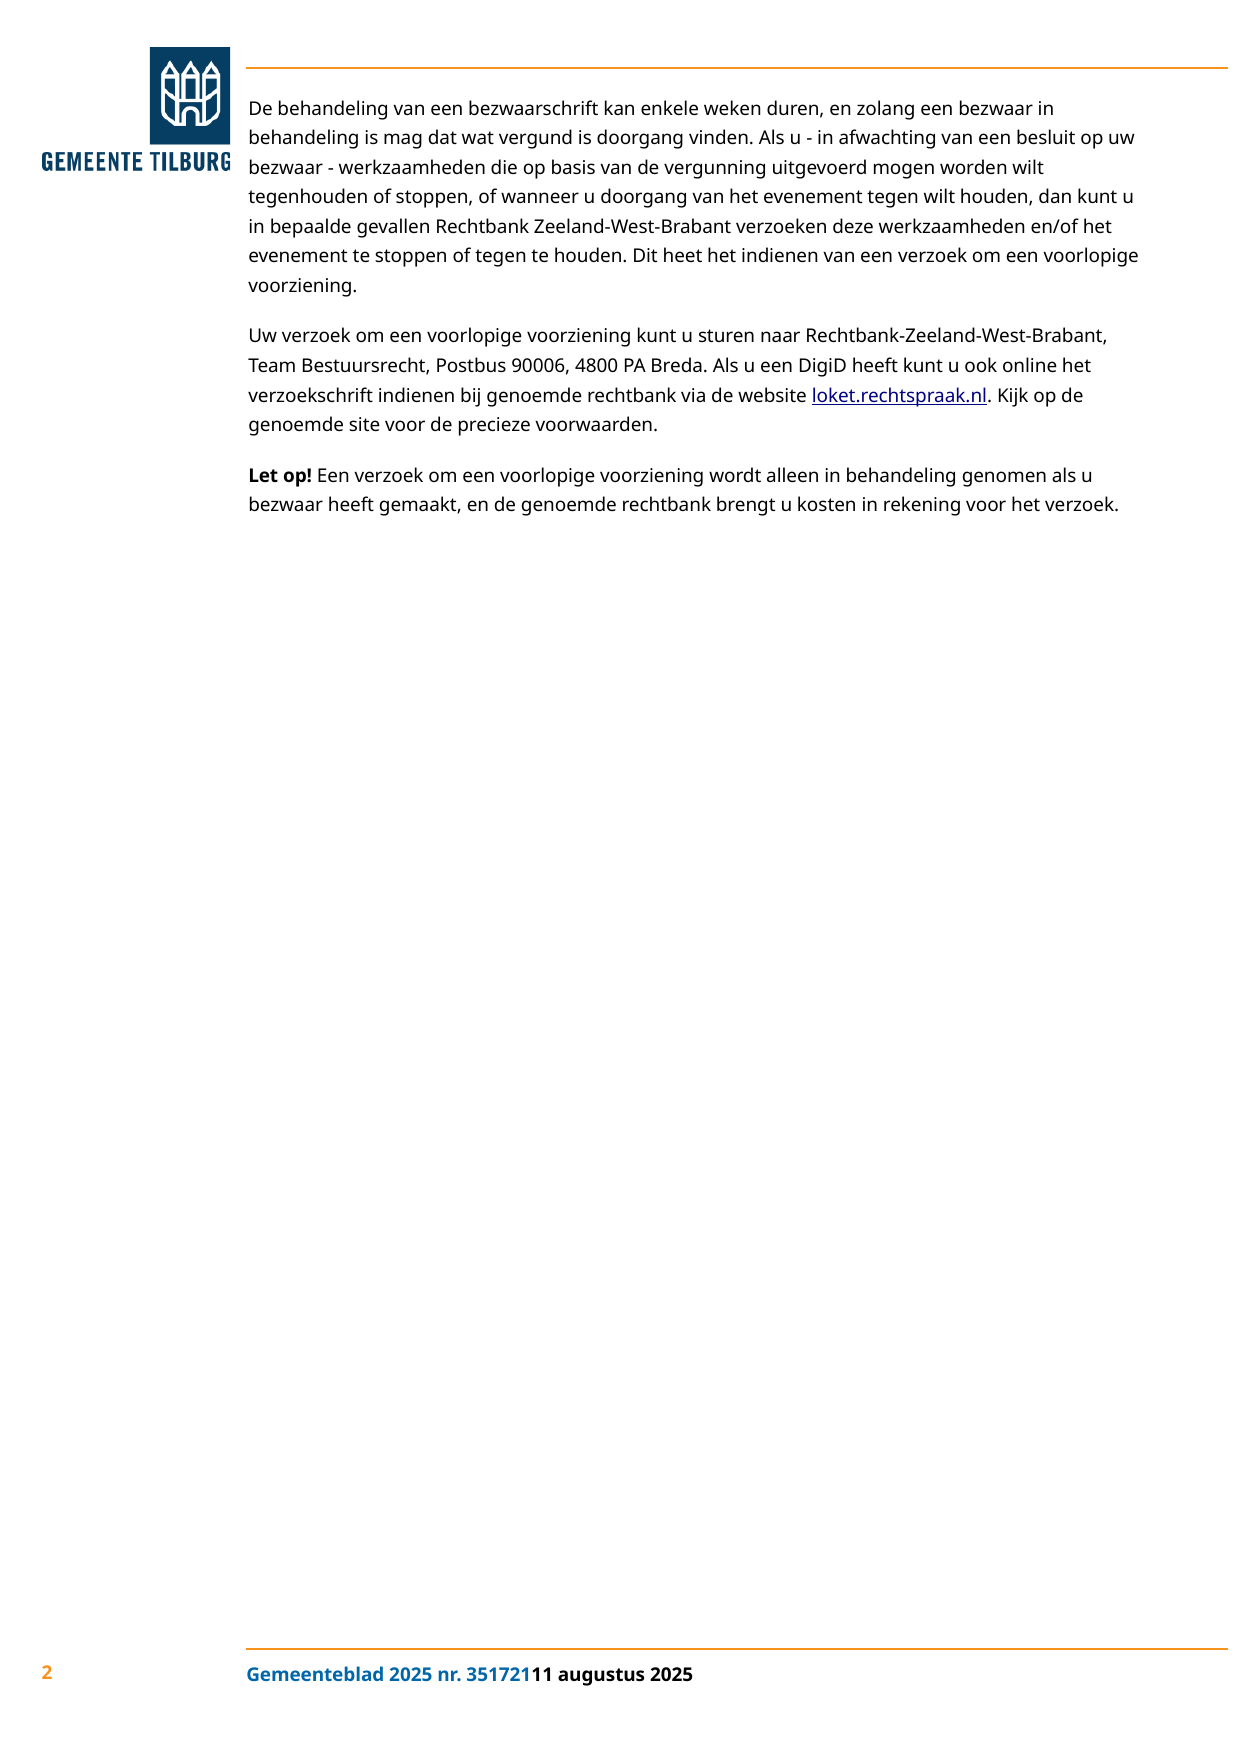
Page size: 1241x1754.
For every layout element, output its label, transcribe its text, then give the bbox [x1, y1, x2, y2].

text Let op! Een verzoek om een voorlopige voorziening wordt alleen in behandeling genomen als u bezwaar heeft gemaakt, en de genoemde rechtbank brengt u kosten in rekening voor het verzoek. [248, 462, 1152, 517]
picture [41, 47, 231, 172]
text Uw verzoek om een voorlopige voorziening kunt u sturen naar Rechtbank-Zeeland-West-Brabant, Team Bestuursrecht, Postbus 90006, 4800 PA Breda. Als u een DigiD heeft kunt u ook online het verzoekschrift indienen bij genoemde rechtbank via de website loket.rechtspraak.nl. Kijk op de genoemde site voor de precieze voorwaarden. [248, 323, 1152, 437]
text De behandeling van een bezwaarschrift kan enkele weken duren, en zolang een bezwaar in behandeling is mag dat wat vergund is doorgang vinden. Als u - in afwachting van een besluit op uw bezwaar - werkzaamheden die op basis van de vergunning uitgevoerd mogen worden wilt tegenhouden of stoppen, of wanneer u doorgang van het evenement tegen wilt houden, dan kunt u in bepaalde gevallen Rechtbank Zeeland-West-Brabant verzoeken deze werkzaamheden en/of het evenement te stoppen of tegen te houden. Dit heet het indienen van een verzoek om een voorlopige voorziening. [248, 95, 1152, 298]
